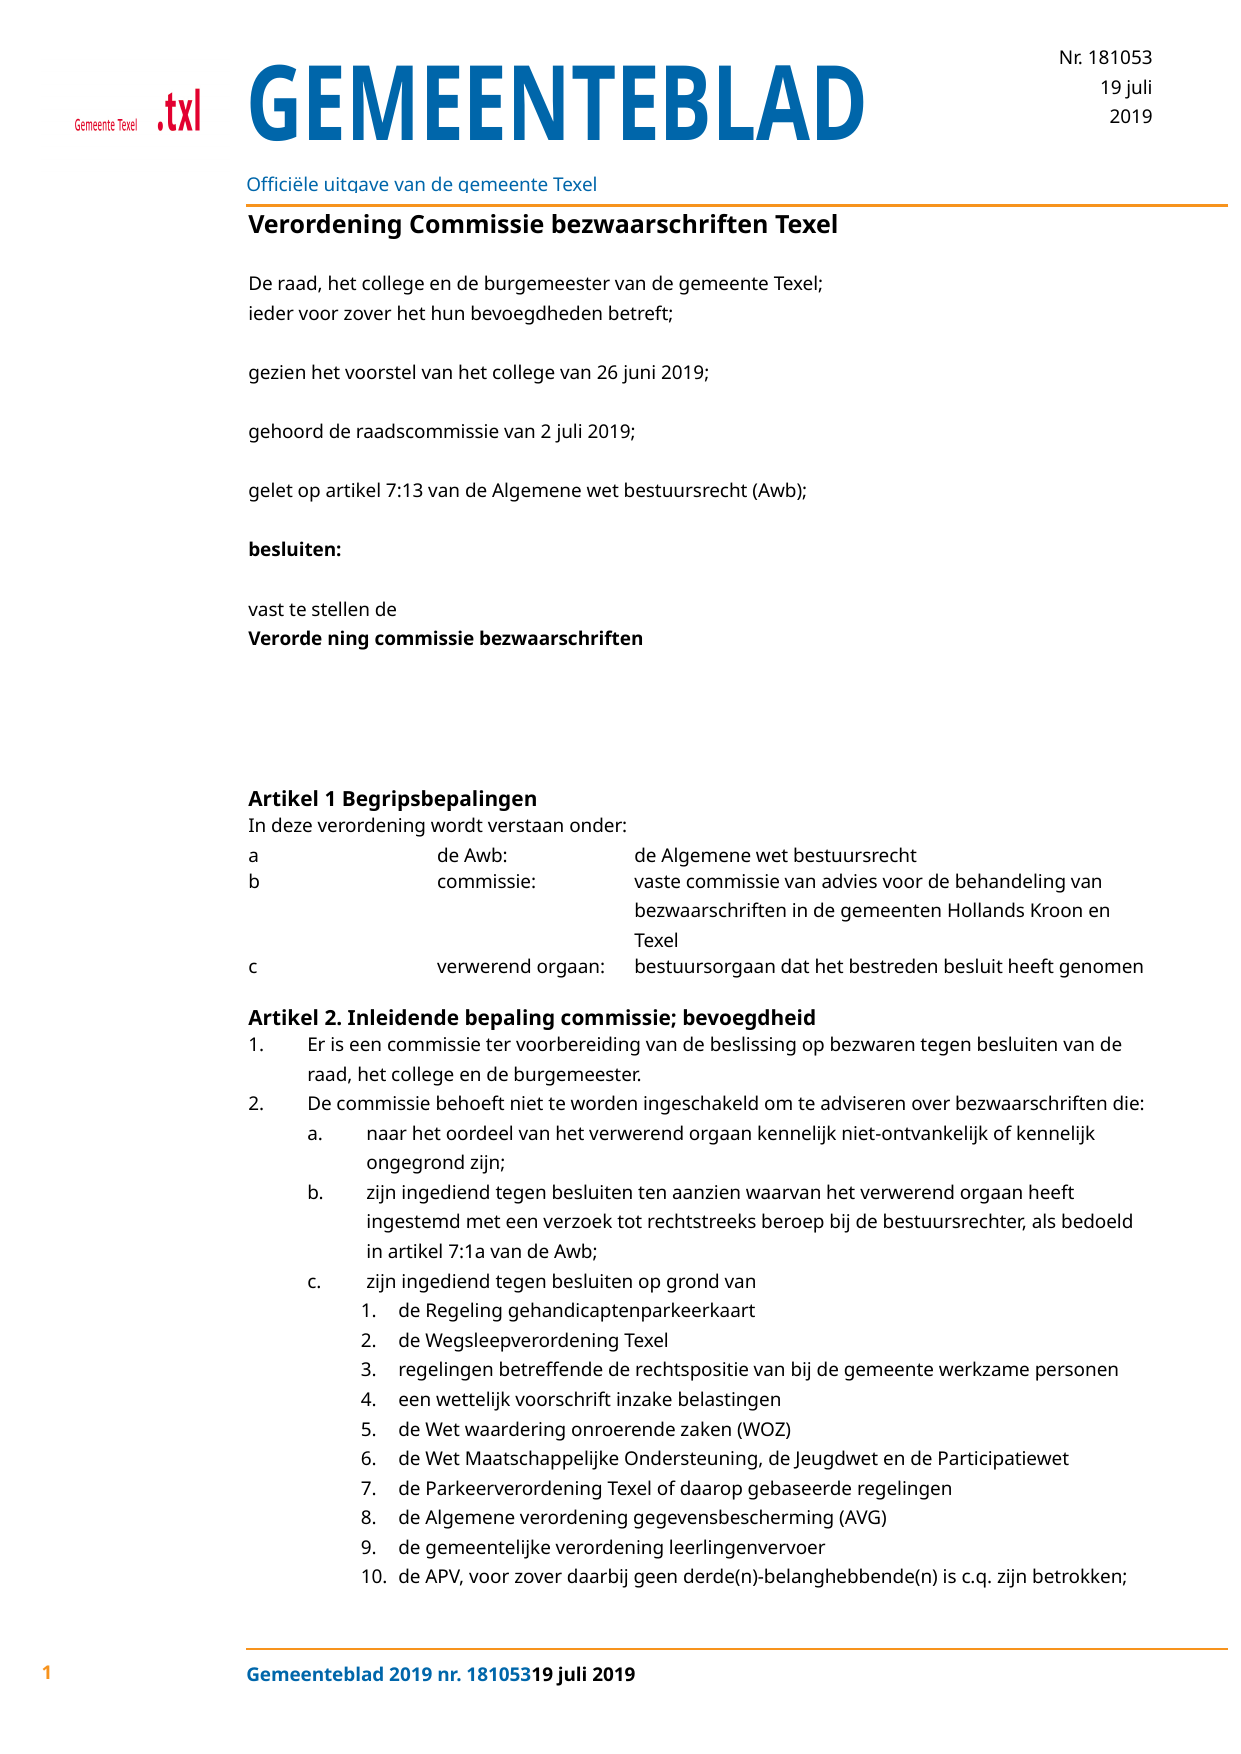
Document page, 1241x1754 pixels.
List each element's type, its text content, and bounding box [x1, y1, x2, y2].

list zijn ingediend tegen besluiten op grond van [307, 1268, 1152, 1293]
table_header de Algemene wet bestuursrecht [634, 842, 1152, 868]
text vast te stellen de [248, 596, 1152, 621]
list een wettelijk voorschrift inzake belastingen [361, 1386, 1152, 1412]
list de Wet Maatschappelijke Ondersteuning, de Jeugdwet en de Participatiewet [361, 1445, 1152, 1471]
text Verordening Commissie bezwaarschriften Texel [248, 207, 1152, 241]
list de APV, voor zover daarbij geen derde(n)-belanghebbende(n) is c.q. zijn betrokken; [361, 1564, 1152, 1589]
list regelingen betreffende de rechtspositie van bij de gemeente werkzame personen [361, 1357, 1152, 1382]
text gelet op artikel 7:13 van de Algemene wet bestuursrecht (Awb); [248, 477, 1152, 503]
text gezien het voorstel van het college van 26 juni 2019; [248, 359, 1152, 385]
text Artikel 2. Inleidende bepaling commissie; bevoegdheid [248, 1003, 1152, 1031]
list de Regeling gehandicaptenparkeerkaart [361, 1297, 1152, 1323]
list zijn ingediend tegen besluiten ten aanzien waarvan het verwerend orgaan heeft ingestemd met een verzoek tot rechtstreeks beroep bij de bestuursrechter, als bedoeld in artikel 7:1a van de Awb; [307, 1179, 1152, 1264]
text gehoord de raadscommissie van 2 juli 2019; [248, 418, 1152, 444]
list de Parkeerverordening Texel of daarop gebaseerde regelingen [361, 1475, 1152, 1501]
table_cell verwerend orgaan: [437, 953, 634, 979]
list de Algemene verordening gegevensbescherming (AVG) [361, 1504, 1152, 1530]
text Verorde ning commissie bezwaarschriften [248, 625, 1152, 651]
table_header de Awb: [437, 842, 634, 868]
list De commissie behoeft niet te worden ingeschakeld om te adviseren over bezwaarschriften die: [248, 1090, 1152, 1116]
text De raad, het college en de burgemeester van de gemeente Texel; [248, 270, 1152, 296]
text besluiten: [248, 537, 1152, 562]
text In deze verordening wordt verstaan onder: [248, 813, 1152, 838]
text ieder voor zover het hun bevoegdheden betreft; [248, 300, 1152, 326]
table_cell vaste commissie van advies voor de behandeling van bezwaarschriften in de gemeenten Hollands Kroon en Texel [634, 868, 1152, 953]
text Artikel 1 Begripsbepalingen [248, 784, 1152, 813]
list de gemeentelijke verordening leerlingenvervoer [361, 1534, 1152, 1560]
picture [41, 47, 231, 172]
list de Wegsleepverordening Texel [361, 1327, 1152, 1353]
table_cell b [248, 868, 437, 953]
table_cell commissie: [437, 868, 634, 953]
table_header a [248, 842, 437, 868]
list naar het oordeel van het verwerend orgaan kennelijk niet-ontvankelijk of kennelijk ongegrond zijn; [307, 1120, 1152, 1175]
list de Wet waardering onroerende zaken (WOZ) [361, 1416, 1152, 1441]
list Er is een commissie ter voorbereiding van de beslissing op bezwaren tegen besluiten van de raad, het college en de burgemeester. [248, 1031, 1152, 1086]
table_cell bestuursorgaan dat het bestreden besluit heeft genomen [634, 953, 1152, 979]
table_cell c [248, 953, 437, 979]
